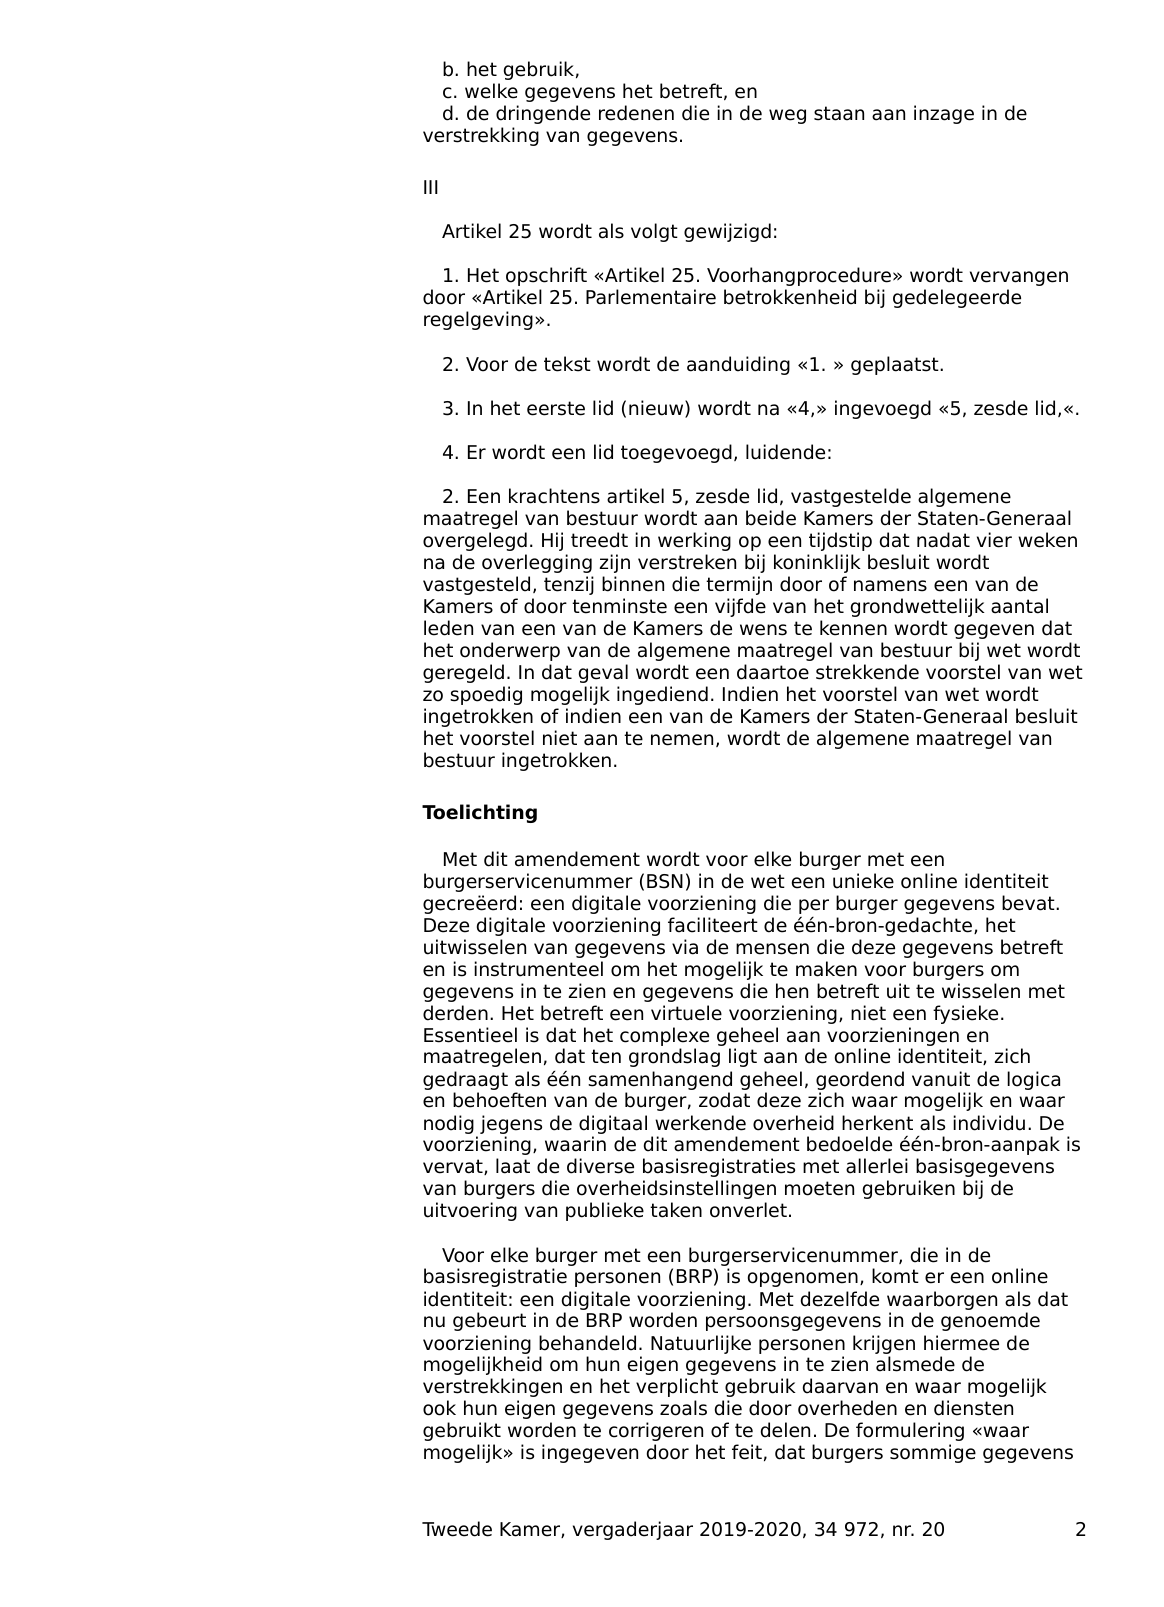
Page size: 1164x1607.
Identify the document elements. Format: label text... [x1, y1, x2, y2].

text 1. Het opschrift «Artikel 25. Voorhangprocedure» wordt vervangen door «Artikel 25. Parlementaire betrokkenheid bij gedelegeerde regelgeving». [422, 265, 1087, 331]
text 2. Voor de tekst wordt de aanduiding «1. » geplaatst. [422, 353, 1087, 375]
text 3. In het eerste lid (nieuw) wordt na «4,» ingevoegd «5, zesde lid,«. [422, 398, 1087, 419]
text d. de dringende redenen die in de weg staan aan inzage in de verstrekking van gegevens. [422, 103, 1087, 147]
text Artikel 25 wordt als volgt gewijzigd: [422, 221, 1087, 243]
text 2. Een krachtens artikel 5, zesde lid, vastgestelde algemene maatregel van bestuur wordt aan beide Kamers der Staten-Generaal overgelegd. Hij treedt in werking op een tijdstip dat nadat vier weken na de overlegging zijn verstreken bij koninklijk besluit wordt vastgesteld, tenzij binnen die termijn door of namens een van de Kamers of door tenminste een vijfde van het grondwettelijk aantal leden van een van de Kamers de wens te kennen wordt gegeven dat het onderwerp van de algemene maatregel van bestuur bij wet wordt geregeld. In dat geval wordt een daartoe strekkende voorstel van wet zo spoedig mogelijk ingediend. Indien het voorstel van wet wordt ingetrokken of indien een van de Kamers der Staten-Generaal besluit het voorstel niet aan te nemen, wordt de algemene maatregel van bestuur ingetrokken. [422, 486, 1087, 772]
text 4. Er wordt een lid toegevoegd, luidende: [422, 442, 1087, 464]
subtitle III [422, 177, 1087, 199]
text Voor elke burger met een burgerservicenummer, die in de basisregistratie personen (BRP) is opgenomen, komt er een online identiteit: een digitale voorziening. Met dezelfde waarborgen als dat nu gebeurt in de BRP worden persoonsgegevens in de genoemde voorziening behandeld. Natuurlijke personen krijgen hiermee de mogelijkheid om hun eigen gegevens in te zien alsmede de verstrekkingen en het verplicht gebruik daarvan en waar mogelijk ook hun eigen gegevens zoals die door overheden en diensten gebruikt worden te corrigeren of te delen. De formulering «waar mogelijk» is ingegeven door het feit, dat burgers sommige gegevens [422, 1244, 1087, 1464]
text b. het gebruik, [422, 59, 1087, 81]
text Met dit amendement wordt voor elke burger met een burgerservicenummer (BSN) in de wet een unieke online identiteit gecreëerd: een digitale voorziening die per burger gegevens bevat. Deze digitale voorziening faciliteert de één-bron-gedachte, het uitwisselen van gegevens via de mensen die deze gegevens betreft en is instrumenteel om het mogelijk te maken voor burgers om gegevens in te zien en gegevens die hen betreft uit te wisselen met derden. Het betreft een virtuele voorziening, niet een fysieke. Essentieel is dat het complexe geheel aan voorzieningen en maatregelen, dat ten grondslag ligt aan de online identiteit, zich gedraagt als één samenhangend geheel, geordend vanuit de logica en behoeften van de burger, zodat deze zich waar mogelijk en waar nodig jegens de digitaal werkende overheid herkent als individu. De voorziening, waarin de dit amendement bedoelde één-bron-aanpak is vervat, laat de diverse basisregistraties met allerlei basisgegevens van burgers die overheidsinstellingen moeten gebruiken bij de uitvoering van publieke taken onverlet. [422, 849, 1087, 1222]
text c. welke gegevens het betreft, en [422, 81, 1087, 103]
subtitle Toelichting [422, 802, 1087, 824]
